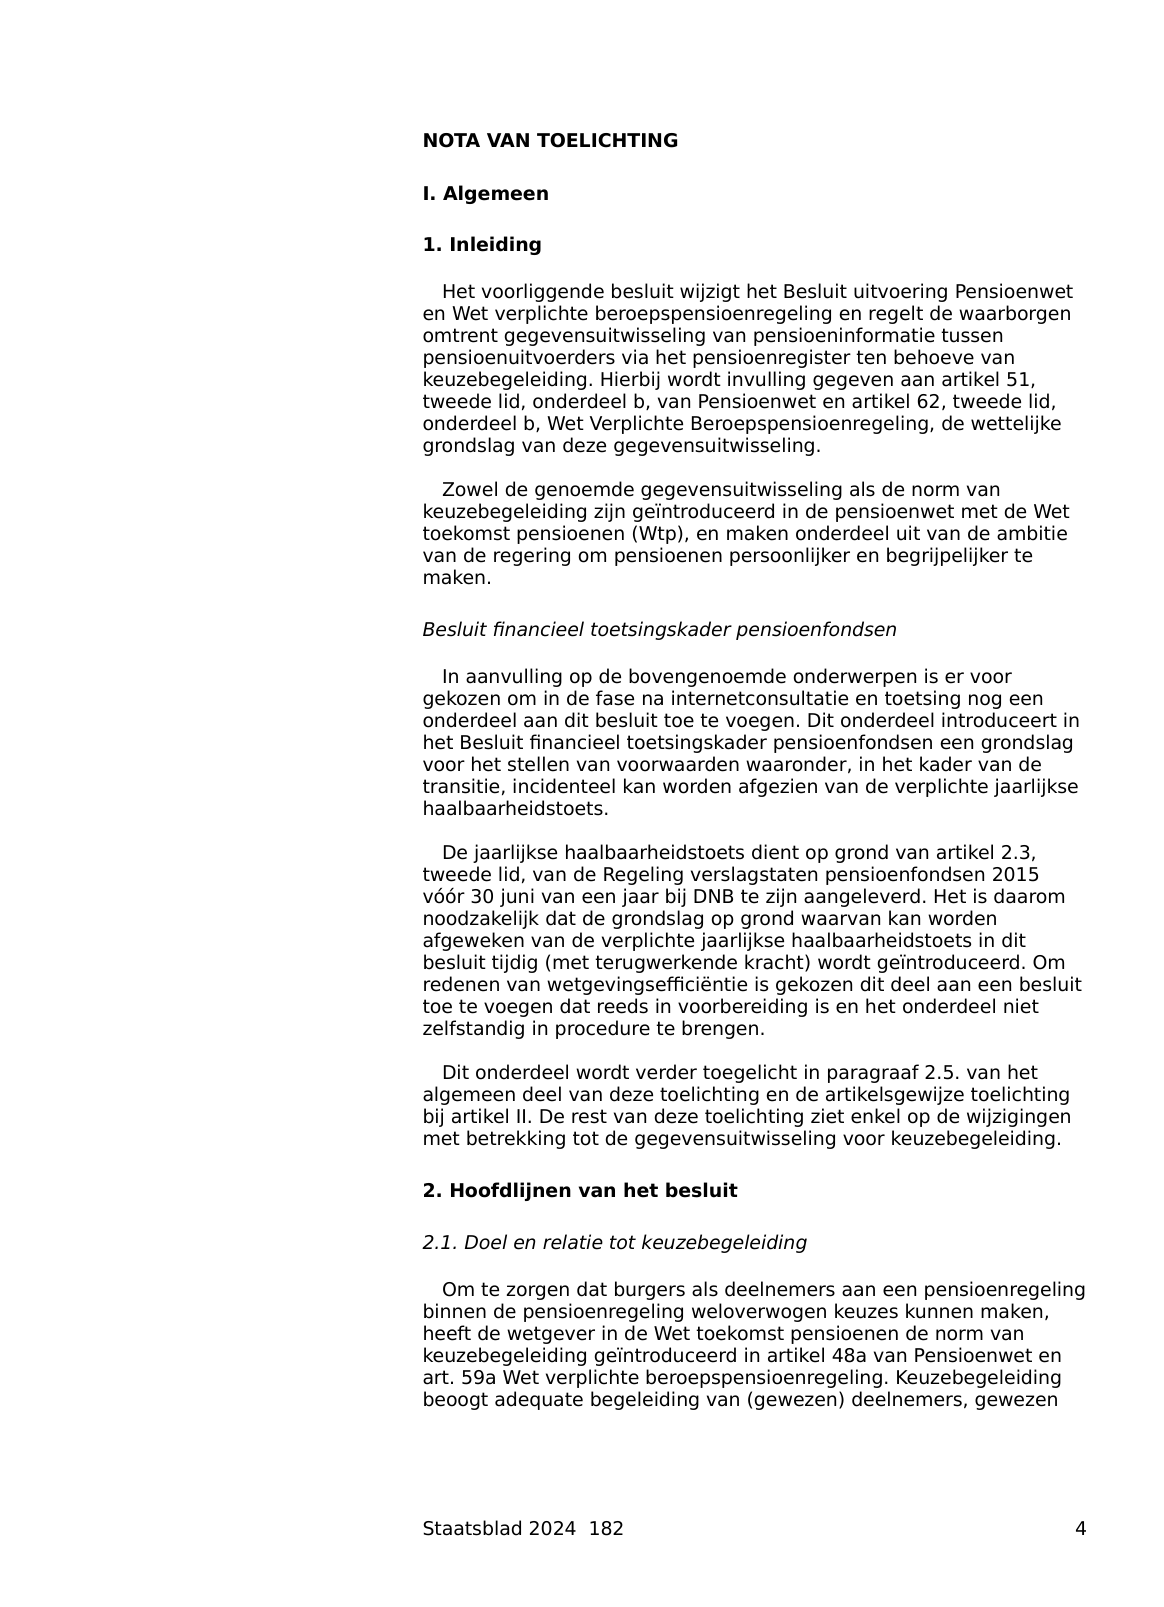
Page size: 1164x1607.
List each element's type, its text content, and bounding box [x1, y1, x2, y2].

text Het voorliggende besluit wijzigt het Besluit uitvoering Pensioenwet en Wet verplichte beroepspensioenregeling en regelt de waarborgen omtrent gegevensuitwisseling van pensioeninformatie tussen pensioenuitvoerders via het pensioenregister ten behoeve van keuzebegeleiding. Hierbij wordt invulling gegeven aan artikel 51, tweede lid, onderdeel b, van Pensioenwet en artikel 62, tweede lid, onderdeel b, Wet Verplichte Beroepspensioenregeling, de wettelijke grondslag van deze gegevensuitwisseling. [422, 281, 1087, 457]
text De jaarlijkse haalbaarheidstoets dient op grond van artikel 2.3, tweede lid, van de Regeling verslagstaten pensioenfondsen 2015 vóór 30 juni van een jaar bij DNB te zijn aangeleverd. Het is daarom noodzakelijk dat de grondslag op grond waarvan kan worden afgeweken van de verplichte jaarlijkse haalbaarheidstoets in dit besluit tijdig (met terugwerkende kracht) wordt geïntroduceerd. Om redenen van wetgevingsefficiëntie is gekozen dit deel aan een besluit toe te voegen dat reeds in voorbereiding is en het onderdeel niet zelfstandig in procedure te brengen. [422, 842, 1087, 1040]
subtitle 1. Inleiding [422, 234, 1087, 256]
subtitle Besluit financieel toetsingskader pensioenfondsen [422, 619, 1087, 641]
subtitle NOTA VAN TOELICHTING [422, 130, 1087, 152]
subtitle 2.1. Doel en relatie tot keuzebegeleiding [422, 1232, 1087, 1254]
text Zowel de genoemde gegevensuitwisseling als de norm van keuzebegeleiding zijn geïntroduceerd in de pensioenwet met de Wet toekomst pensioenen (Wtp), en maken onderdeel uit van de ambitie van de regering om pensioenen persoonlijker en begrijpelijker te maken. [422, 479, 1087, 589]
text In aanvulling op de bovengenoemde onderwerpen is er voor gekozen om in de fase na internetconsultatie en toetsing nog een onderdeel aan dit besluit toe te voegen. Dit onderdeel introduceert in het Besluit financieel toetsingskader pensioenfondsen een grondslag voor het stellen van voorwaarden waaronder, in het kader van de transitie, incidenteel kan worden afgezien van de verplichte jaarlijkse haalbaarheidstoets. [422, 666, 1087, 820]
text Om te zorgen dat burgers als deelnemers aan een pensioenregeling binnen de pensioenregeling weloverwogen keuzes kunnen maken, heeft de wetgever in de Wet toekomst pensioenen de norm van keuzebegeleiding geïntroduceerd in artikel 48a van Pensioenwet en art. 59a Wet verplichte beroepspensioenregeling. Keuzebegeleiding beoogt adequate begeleiding van (gewezen) deelnemers, gewezen [422, 1279, 1087, 1411]
subtitle 2. Hoofdlijnen van het besluit [422, 1180, 1087, 1202]
subtitle I. Algemeen [422, 182, 1087, 204]
text Dit onderdeel wordt verder toegelicht in paragraaf 2.5. van het algemeen deel van deze toelichting en de artikelsgewijze toelichting bij artikel II. De rest van deze toelichting ziet enkel op de wijzigingen met betrekking tot de gegevensuitwisseling voor keuzebegeleiding. [422, 1062, 1087, 1150]
